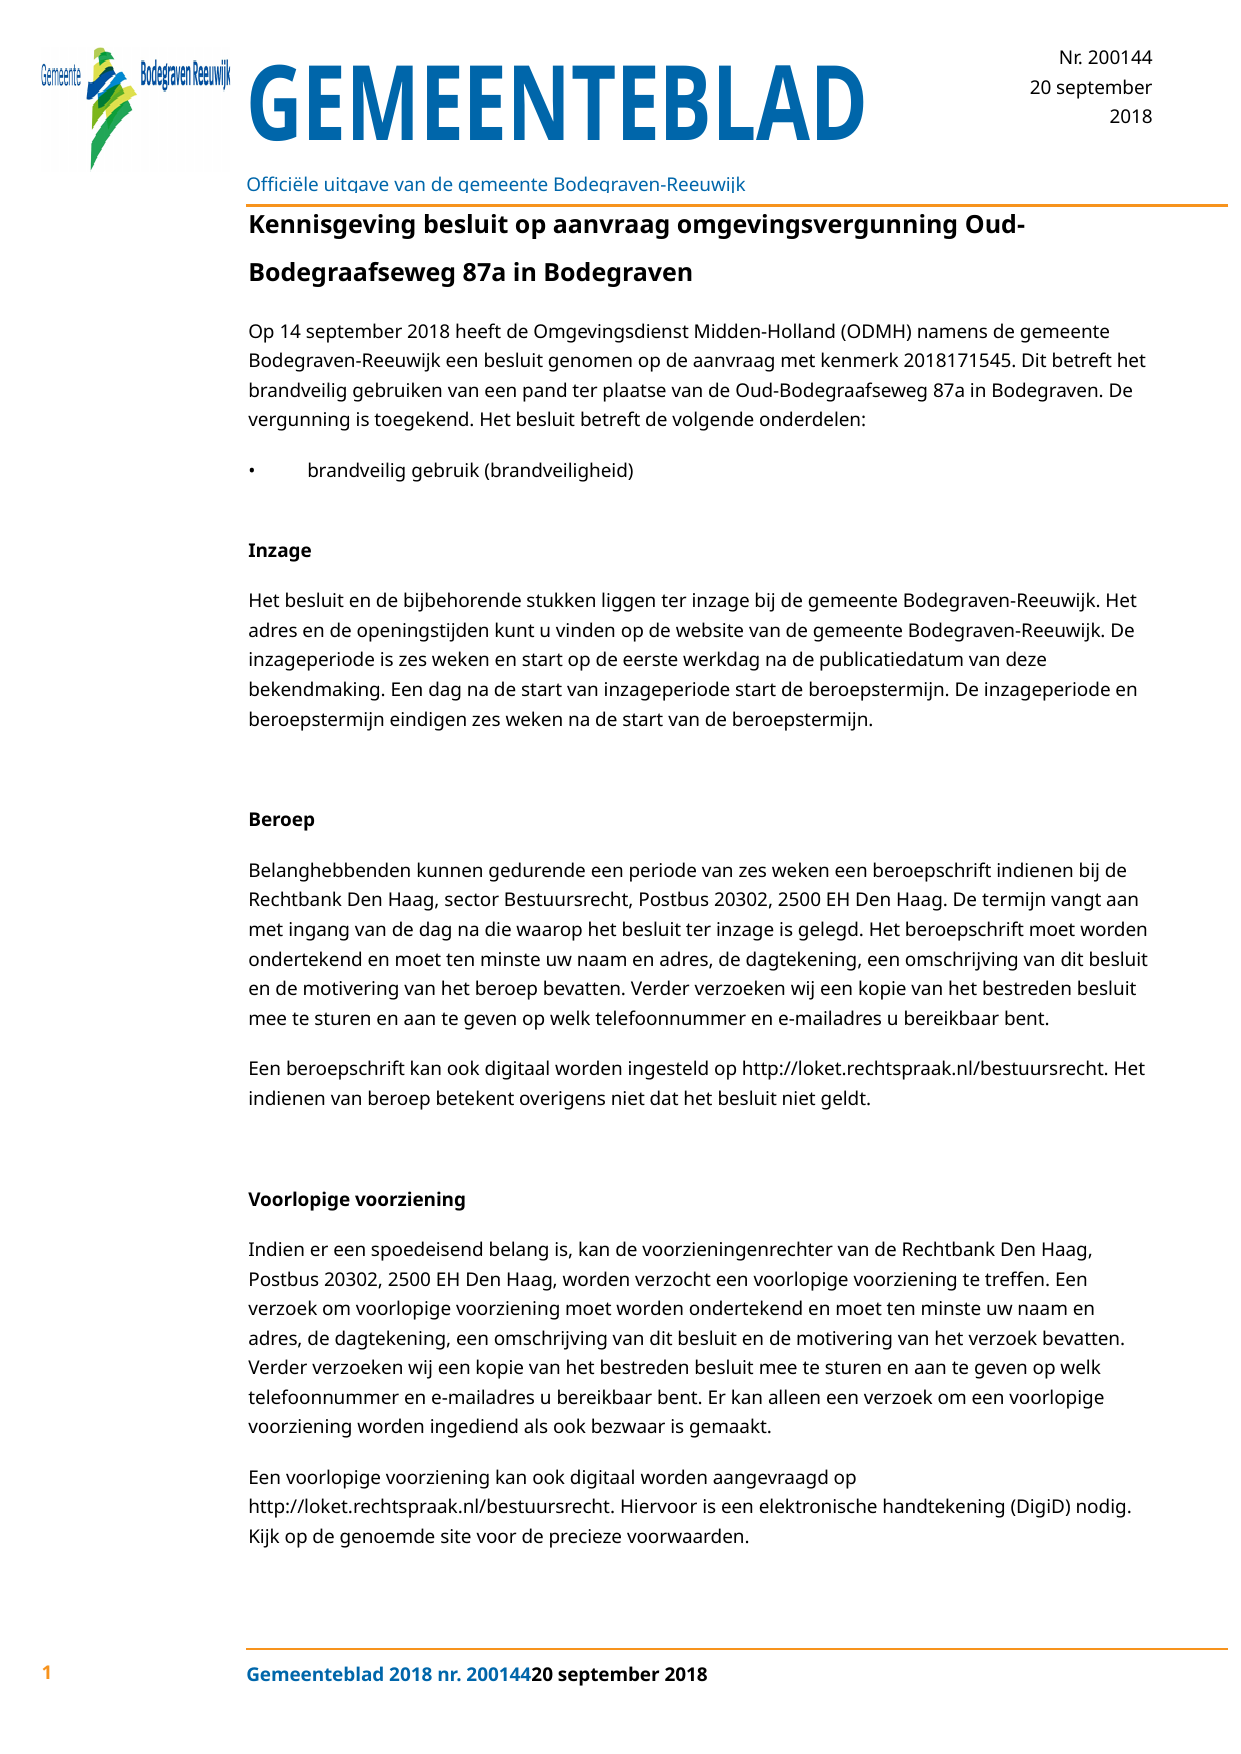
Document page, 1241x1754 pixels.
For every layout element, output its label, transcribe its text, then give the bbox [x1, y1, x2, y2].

text Voorlopige voorziening [248, 1186, 1152, 1212]
text Op 14 september 2018 heeft de Omgevingsdienst Midden-Holland (ODMH) namens de gemeente Bodegraven-Reeuwijk een besluit genomen op de aanvraag met kenmerk 2018171545. Dit betreft het brandveilig gebruiken van een pand ter plaatse van de Oud-Bodegraafseweg 87a in Bodegraven. De vergunning is toegekend. Het besluit betreft de volgende onderdelen: [248, 318, 1152, 432]
text Beroep [248, 807, 1152, 832]
text Een voorlopige voorziening kan ook digitaal worden aangevraagd op http://loket.rechtspraak.nl/bestuursrecht. Hiervoor is een elektronische handtekening (DigiD) nodig. Kijk op de genoemde site voor de precieze voorwaarden. [248, 1464, 1152, 1549]
list brandveilig gebruik (brandveiligheid) [248, 457, 1152, 483]
text Het besluit en de bijbehorende stukken liggen ter inzage bij de gemeente Bodegraven-Reeuwijk. Het adres en de openingstijden kunt u vinden op de website van de gemeente Bodegraven-Reeuwijk. De inzageperiode is zes weken en start op de eerste werkdag na de publicatiedatum van deze bekendmaking. Een dag na de start van inzageperiode start de beroepstermijn. De inzageperiode en beroepstermijn eindigen zes weken na de start van de beroepstermijn. [248, 587, 1152, 732]
text Een beroepschrift kan ook digitaal worden ingesteld op http://loket.rechtspraak.nl/bestuursrecht. Het indienen van beroep betekent overigens niet dat het besluit niet geldt. [248, 1055, 1152, 1111]
text Inzage [248, 537, 1152, 563]
picture [41, 47, 231, 172]
text Indien er een spoedeisend belang is, kan de voorzieningenrechter van de Rechtbank Den Haag, Postbus 20302, 2500 EH Den Haag, worden verzocht een voorlopige voorziening te treffen. Een verzoek om voorlopige voorziening moet worden ondertekend en moet ten minste uw naam en adres, de dagtekening, een omschrijving van dit besluit en de motivering van het verzoek bevatten. Verder verzoeken wij een kopie van het bestreden besluit mee te sturen en aan te geven op welk telefoonnummer en e-mailadres u bereikbaar bent. Er kan alleen een verzoek om een voorlopige voorziening worden ingediend als ook bezwaar is gemaakt. [248, 1236, 1152, 1439]
text Belanghebbenden kunnen gedurende een periode van zes weken een beroepschrift indienen bij de Rechtbank Den Haag, sector Bestuursrecht, Postbus 20302, 2500 EH Den Haag. De termijn vangt aan met ingang van de dag na die waarop het besluit ter inzage is gelegd. Het beroepschrift moet worden ondertekend en moet ten minste uw naam en adres, de dagtekening, een omschrijving van dit besluit en de motivering van het beroep bevatten. Verder verzoeken wij een kopie van het bestreden besluit mee te sturen en aan te geven op welk telefoonnummer en e-mailadres u bereikbaar bent. [248, 857, 1152, 1031]
text Kennisgeving besluit op aanvraag omgevingsvergunning Oud-Bodegraafseweg 87a in Bodegraven [248, 207, 1152, 288]
